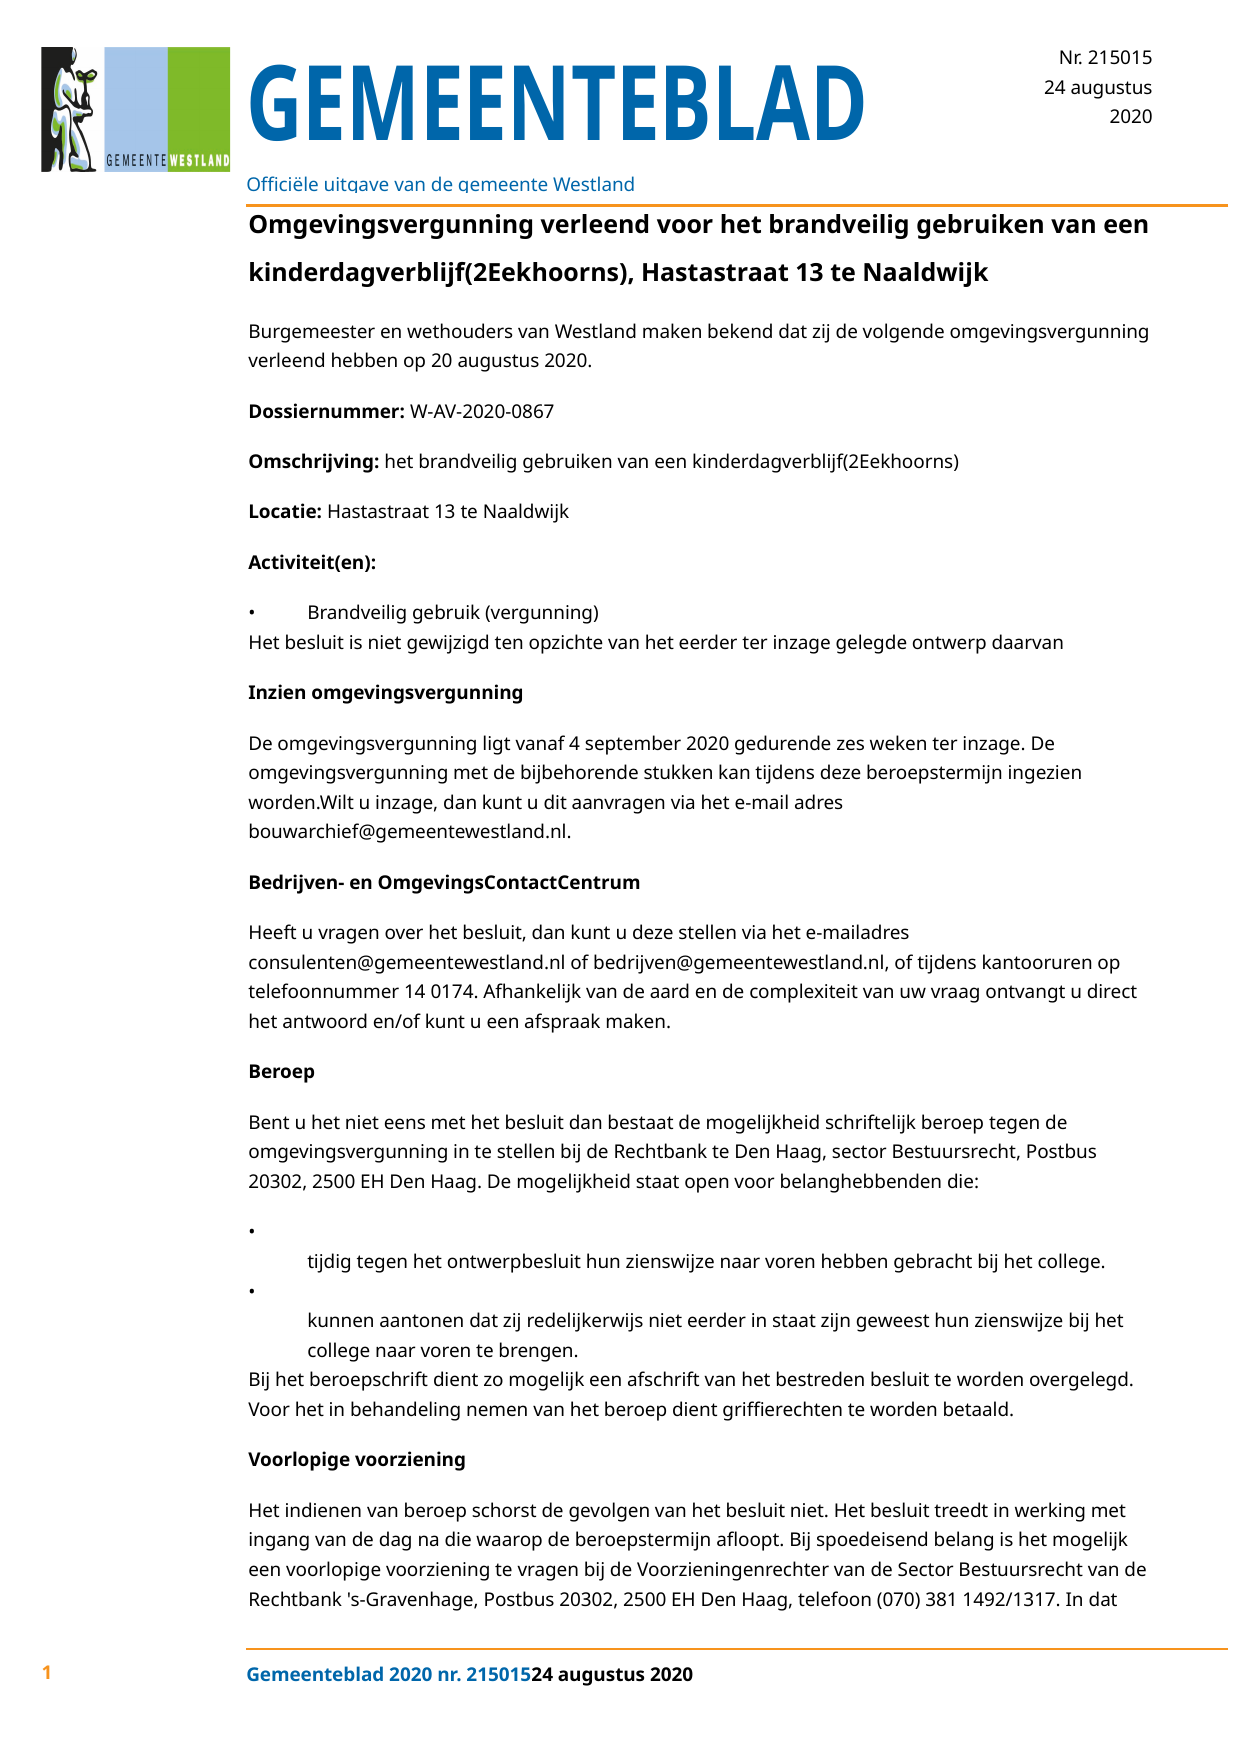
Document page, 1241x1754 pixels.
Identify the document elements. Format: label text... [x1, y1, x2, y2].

text De omgevingsvergunning ligt vanaf 4 september 2020 gedurende zes weken ter inzage. De omgevingsvergunning met de bijbehorende stukken kan tijdens deze beroepstermijn ingezien worden.Wilt u inzage, dan kunt u dit aanvragen via het e-mail adres bouwarchief@gemeentewestland.nl. [248, 730, 1152, 844]
picture [41, 47, 231, 172]
text Beroep [248, 1059, 1152, 1084]
text Bij het beroepschrift dient zo mogelijk een afschrift van het bestreden besluit te worden overgelegd. Voor het in behandeling nemen van het beroep dient griffierechten te worden betaald. [248, 1367, 1152, 1422]
text Het besluit is niet gewijzigd ten opzichte van het eerder ter inzage gelegde ontwerp daarvan [248, 629, 1152, 655]
text Het indienen van beroep schorst de gevolgen van het besluit niet. Het besluit treedt in werking met ingang van de dag na die waarop de beroepstermijn afloopt. Bij spoedeisend belang is het mogelijk een voorlopige voorziening te vragen bij de Voorzieningenrechter van de Sector Bestuursrecht van de Rechtbank 's-Gravenhage, Postbus 20302, 2500 EH Den Haag, telefoon (070) 381 1492/1317. In dat [248, 1497, 1152, 1612]
text Bent u het niet eens met het besluit dan bestaat de mogelijkheid schriftelijk beroep tegen de omgevingsvergunning in te stellen bij de Rechtbank te Den Haag, sector Bestuursrecht, Postbus 20302, 2500 EH Den Haag. De mogelijkheid staat open voor belanghebbenden die: [248, 1109, 1152, 1194]
list Brandveilig gebruik (vergunning) [248, 599, 1152, 625]
text Burgemeester en wethouders van Westland maken bekend dat zij de volgende omgevingsvergunning verleend hebben op 20 augustus 2020. [248, 318, 1152, 373]
text Heeft u vragen over het besluit, dan kunt u deze stellen via het e-mailadres consulenten@gemeentewestland.nl of bedrijven@gemeentewestland.nl, of tijdens kantooruren op telefoonnummer 14 0174. Afhankelijk van de aard en de complexiteit van uw vraag ontvangt u direct het antwoord en/of kunt u een afspraak maken. [248, 919, 1152, 1034]
text Inzien omgevingsvergunning [248, 679, 1152, 705]
text Locatie: Hastastraat 13 te Naaldwijk [248, 499, 1152, 524]
text Omschrijving: het brandveilig gebruiken van een kinderdagverblijf(2Eekhoorns) [248, 448, 1152, 474]
list tijdig tegen het ontwerpbesluit hun zienswijze naar voren hebben gebracht bij het college. [248, 1248, 1152, 1274]
text Omgevingsvergunning verleend voor het brandveilig gebruiken van een kinderdagverblijf(2Eekhoorns), Hastastraat 13 te Naaldwijk [248, 207, 1152, 288]
text Activiteit(en): [248, 549, 1152, 575]
text Bedrijven- en OmgevingsContactCentrum [248, 869, 1152, 895]
list kunnen aantonen dat zij redelijkerwijs niet eerder in staat zijn geweest hun zienswijze bij het college naar voren te brengen. [248, 1307, 1152, 1363]
text Dossiernummer: W-AV-2020-0867 [248, 398, 1152, 424]
text Voorlopige voorziening [248, 1447, 1152, 1472]
